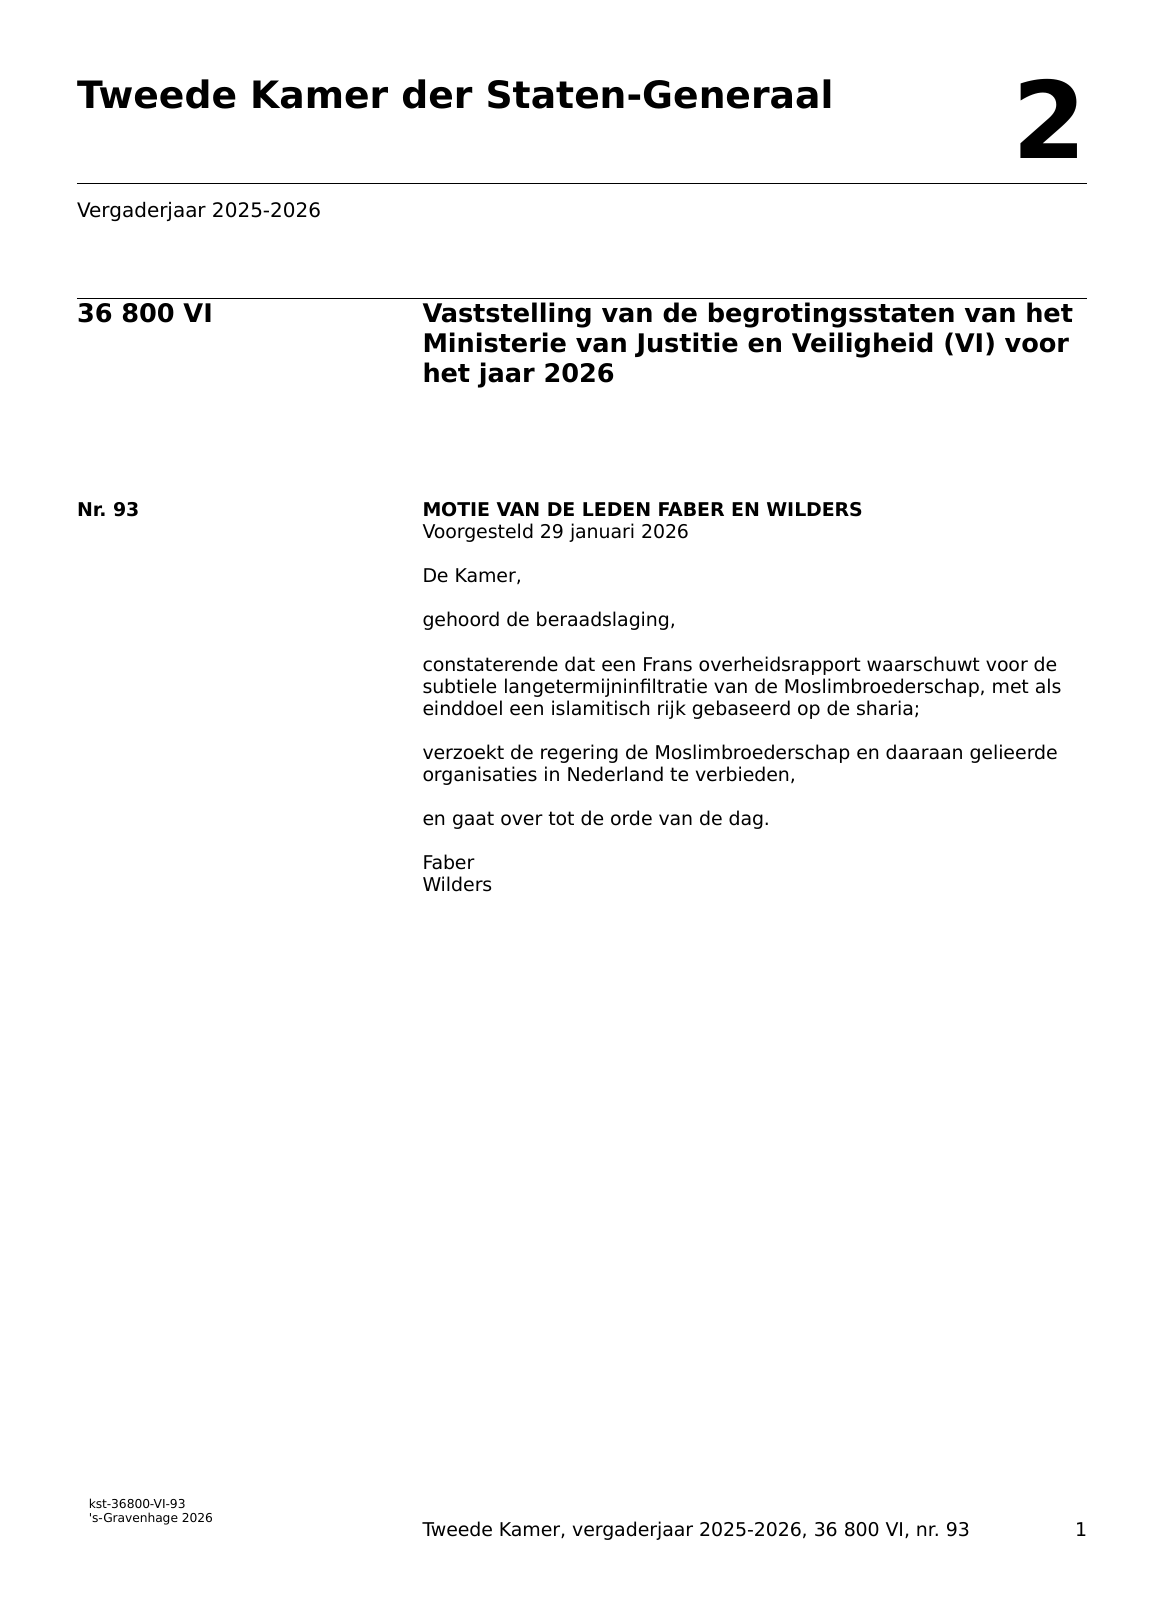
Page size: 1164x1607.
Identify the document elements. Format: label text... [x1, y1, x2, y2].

table_cell Vergaderjaar 2025-2026 [77, 184, 1087, 298]
table_header 2 [886, 59, 1087, 183]
table_header Tweede Kamer der Staten-Generaal [77, 59, 886, 183]
subtitle 36 800 VI Vaststelling van de begrotingsstaten van het Ministerie van Justitie en Veiligheid (VI) voor het jaar 2026 [77, 299, 1087, 388]
text verzoekt de regering de Moslimbroederschap en daaraan gelieerde organisaties in Nederland te verbieden, [422, 742, 1087, 786]
subtitle Nr. 93 MOTIE VAN DE LEDEN FABER EN WILDERS [77, 499, 1087, 521]
text gehoord de beraadslaging, [422, 609, 1087, 631]
text De Kamer, [422, 565, 1087, 587]
text Wilders [422, 874, 1087, 896]
text 's-Gravenhage 2026 [88, 1511, 323, 1525]
text Faber [422, 852, 1087, 874]
text kst-36800-VI-93 [88, 1497, 323, 1511]
text constaterende dat een Frans overheidsrapport waarschuwt voor de subtiele langetermijninfiltratie van de Moslimbroederschap, met als einddoel een islamitisch rijk gebaseerd op de sharia; [422, 653, 1087, 719]
text Voorgesteld 29 januari 2026 [422, 521, 1087, 543]
text en gaat over tot de orde van de dag. [422, 808, 1087, 830]
